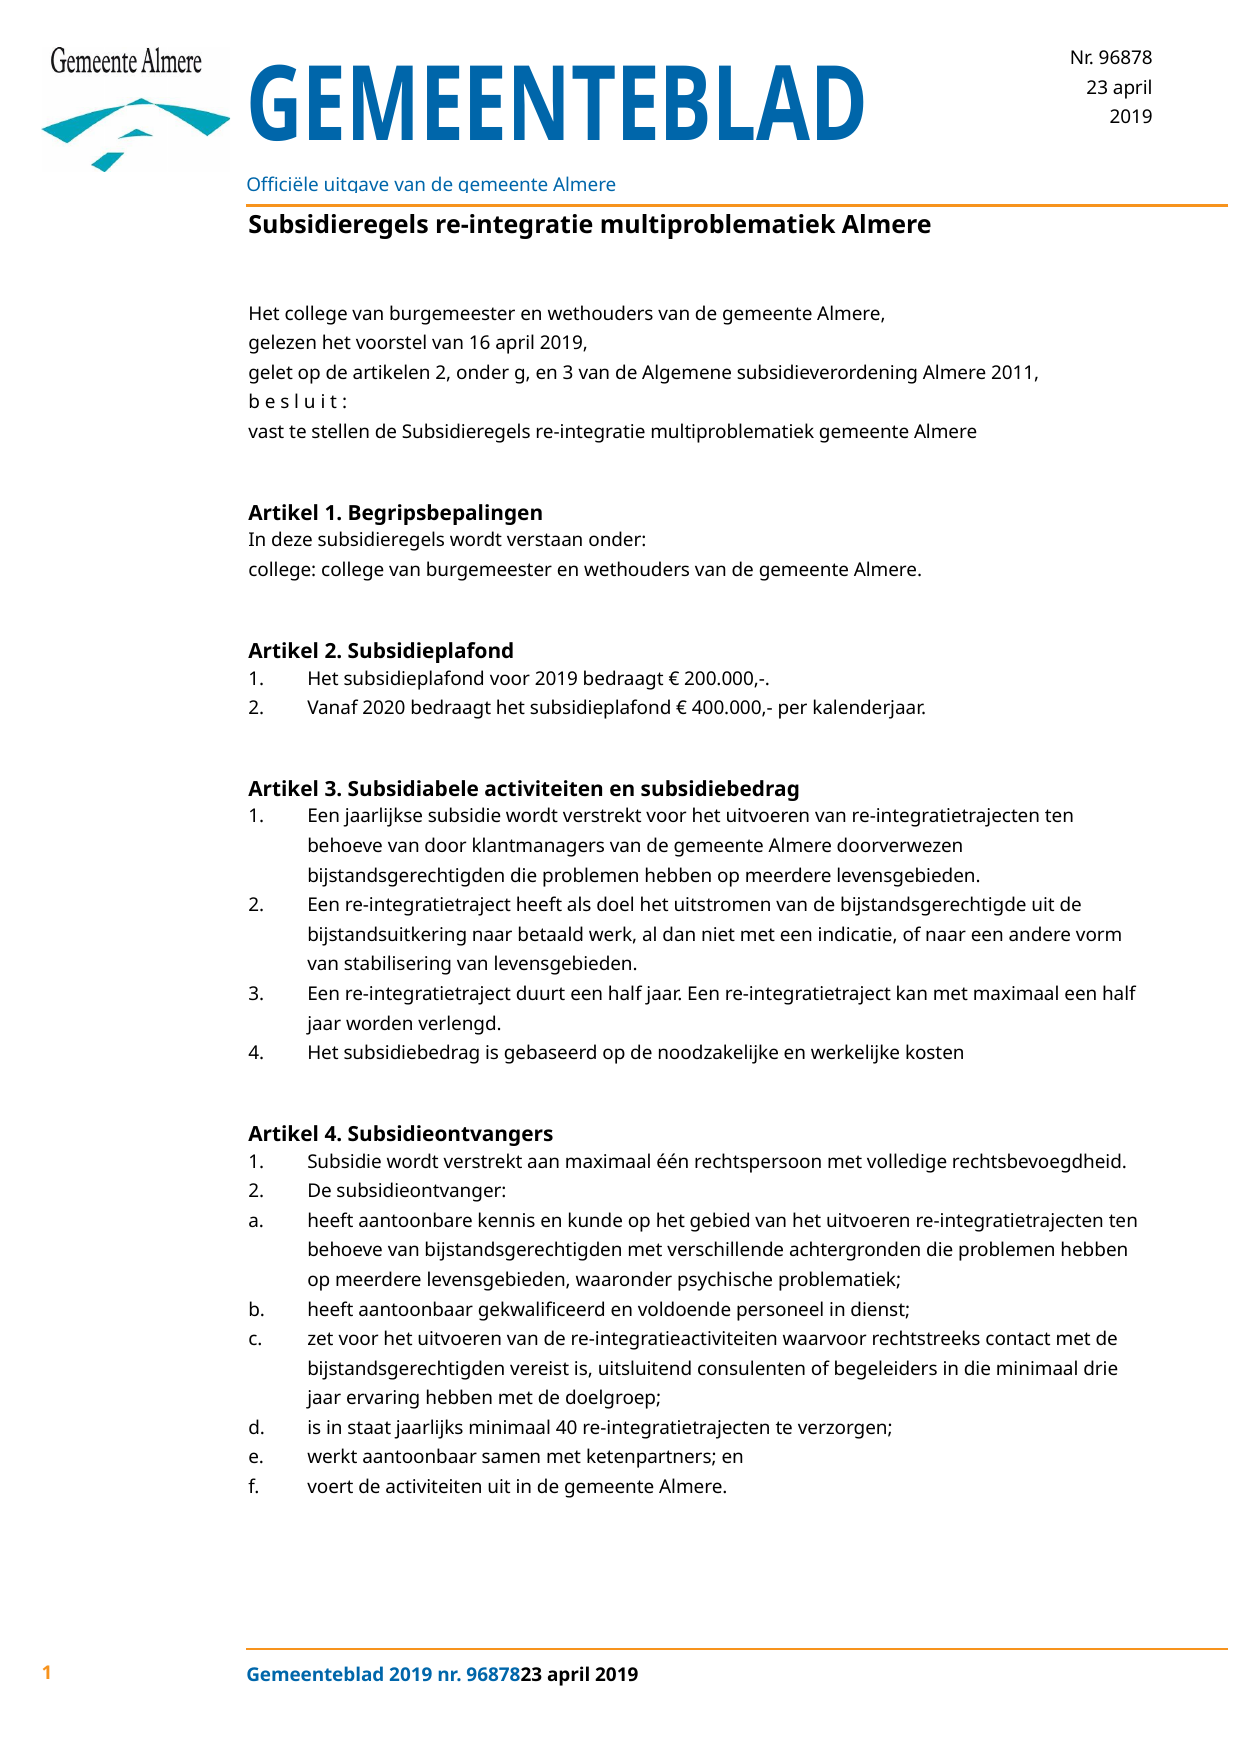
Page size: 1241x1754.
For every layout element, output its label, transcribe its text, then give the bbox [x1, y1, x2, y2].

list De subsidieontvanger: [248, 1177, 1152, 1203]
list Het subsidieplafond voor 2019 bedraagt € 200.000,-. [248, 665, 1152, 690]
list werkt aantoonbaar samen met ketenpartners; en [248, 1444, 1152, 1469]
picture [41, 47, 231, 172]
list voert de activiteiten uit in de gemeente Almere. [248, 1473, 1152, 1499]
list heeft aantoonbaar gekwalificeerd en voldoende personeel in dienst; [248, 1296, 1152, 1321]
list is in staat jaarlijks minimaal 40 re-integratietrajecten te verzorgen; [248, 1414, 1152, 1440]
text vast te stellen de Subsidieregels re-integratie multiproblematiek gemeente Almere [248, 418, 1152, 444]
text college: college van burgemeester en wethouders van de gemeente Almere. [248, 556, 1152, 582]
text Het college van burgemeester en wethouders van de gemeente Almere, [248, 300, 1152, 326]
list zet voor het uitvoeren van de re-integratieactiviteiten waarvoor rechtstreeks contact met de bijstandsgerechtigden vereist is, uitsluitend consulenten of begeleiders in die minimaal drie jaar ervaring hebben met de doelgroep; [248, 1325, 1152, 1410]
list Het subsidiebedrag is gebaseerd op de noodzakelijke en werkelijke kosten [248, 1039, 1152, 1065]
text Artikel 2. Subsidieplafond [248, 636, 1152, 665]
text gelezen het voorstel van 16 april 2019, [248, 329, 1152, 355]
text Artikel 1. Begripsbepalingen [248, 498, 1152, 527]
list Een jaarlijkse subsidie wordt verstrekt voor het uitvoeren van re-integratietrajecten ten behoeve van door klantmanagers van de gemeente Almere doorverwezen bijstandsgerechtigden die problemen hebben op meerdere levensgebieden. [248, 803, 1152, 888]
list Een re-integratietraject duurt een half jaar. Een re-integratietraject kan met maximaal een half jaar worden verlengd. [248, 980, 1152, 1036]
text Artikel 3. Subsidiabele activiteiten en subsidiebedrag [248, 774, 1152, 803]
text Artikel 4. Subsidieontvangers [248, 1119, 1152, 1148]
list Subsidie wordt verstrekt aan maximaal één rechtspersoon met volledige rechtsbevoegdheid. [248, 1148, 1152, 1173]
text In deze subsidieregels wordt verstaan onder: [248, 527, 1152, 552]
list Een re-integratietraject heeft als doel het uitstromen van de bijstandsgerechtigde uit de bijstandsuitkering naar betaald werk, al dan niet met een indicatie, of naar een andere vorm van stabilisering van levensgebieden. [248, 891, 1152, 976]
text gelet op de artikelen 2, onder g, en 3 van de Algemene subsidieverordening Almere 2011, [248, 359, 1152, 385]
text Subsidieregels re-integratie multiproblematiek Almere [248, 207, 1152, 241]
text b e s l u i t : [248, 389, 1152, 414]
list heeft aantoonbare kennis en kunde op het gebied van het uitvoeren re-integratietrajecten ten behoeve van bijstandsgerechtigden met verschillende achtergronden die problemen hebben op meerdere levensgebieden, waaronder psychische problematiek; [248, 1207, 1152, 1292]
list Vanaf 2020 bedraagt het subsidieplafond € 400.000,- per kalenderjaar. [248, 694, 1152, 720]
